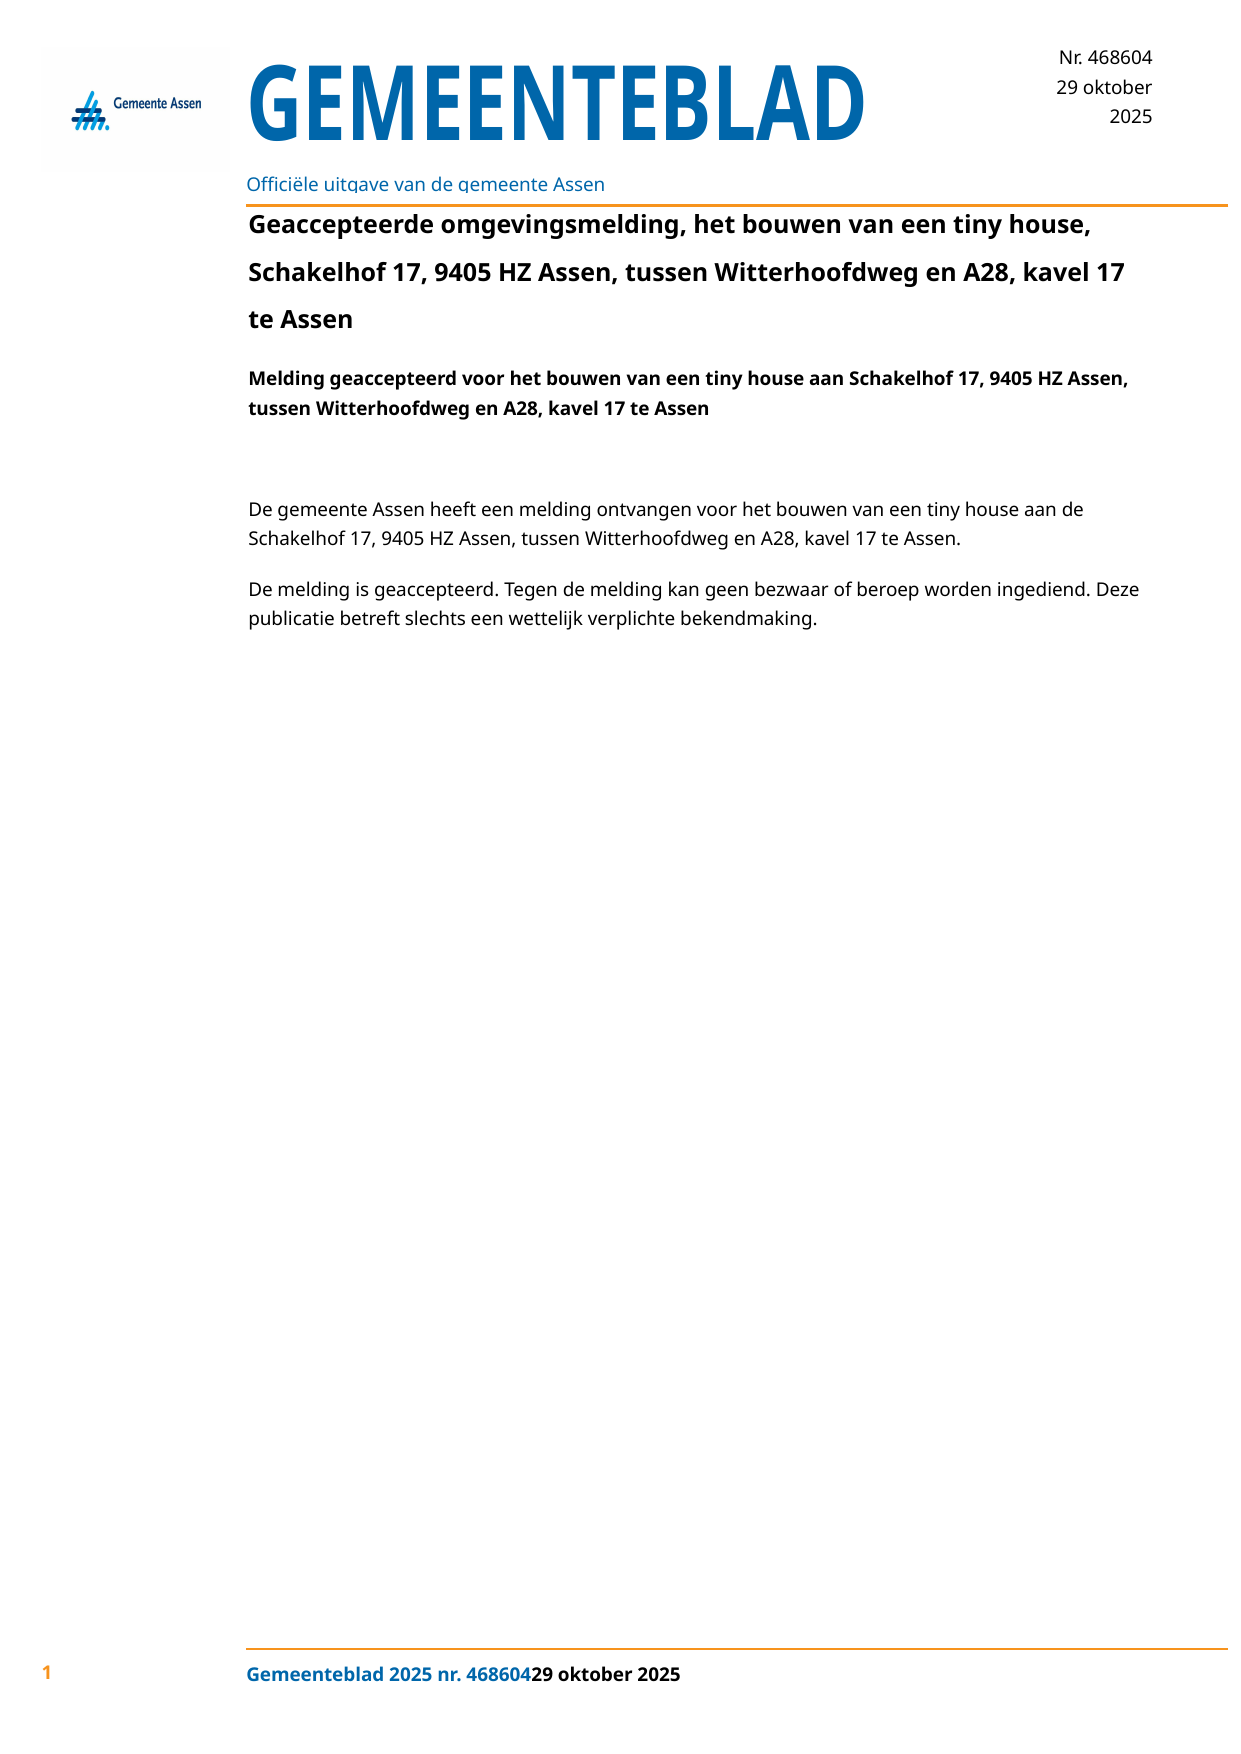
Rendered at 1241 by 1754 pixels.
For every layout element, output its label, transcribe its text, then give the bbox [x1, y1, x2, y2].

text Geaccepteerde omgevingsmelding, het bouwen van een tiny house, Schakelhof 17, 9405 HZ Assen, tussen Witterhoofdweg en A28, kavel 17 te Assen [248, 207, 1152, 336]
text De gemeente Assen heeft een melding ontvangen voor het bouwen van een tiny house aan de Schakelhof 17, 9405 HZ Assen, tussen Witterhoofdweg en A28, kavel 17 te Assen. [248, 496, 1152, 551]
text Melding geaccepteerd voor het bouwen van een tiny house aan Schakelhof 17, 9405 HZ Assen, tussen Witterhoofdweg en A28, kavel 17 te Assen [248, 366, 1152, 421]
text De melding is geaccepteerd. Tegen de melding kan geen bezwaar of beroep worden ingediend. Deze publicatie betreft slechts een wettelijk verplichte bekendmaking. [248, 576, 1152, 631]
picture [41, 47, 231, 172]
